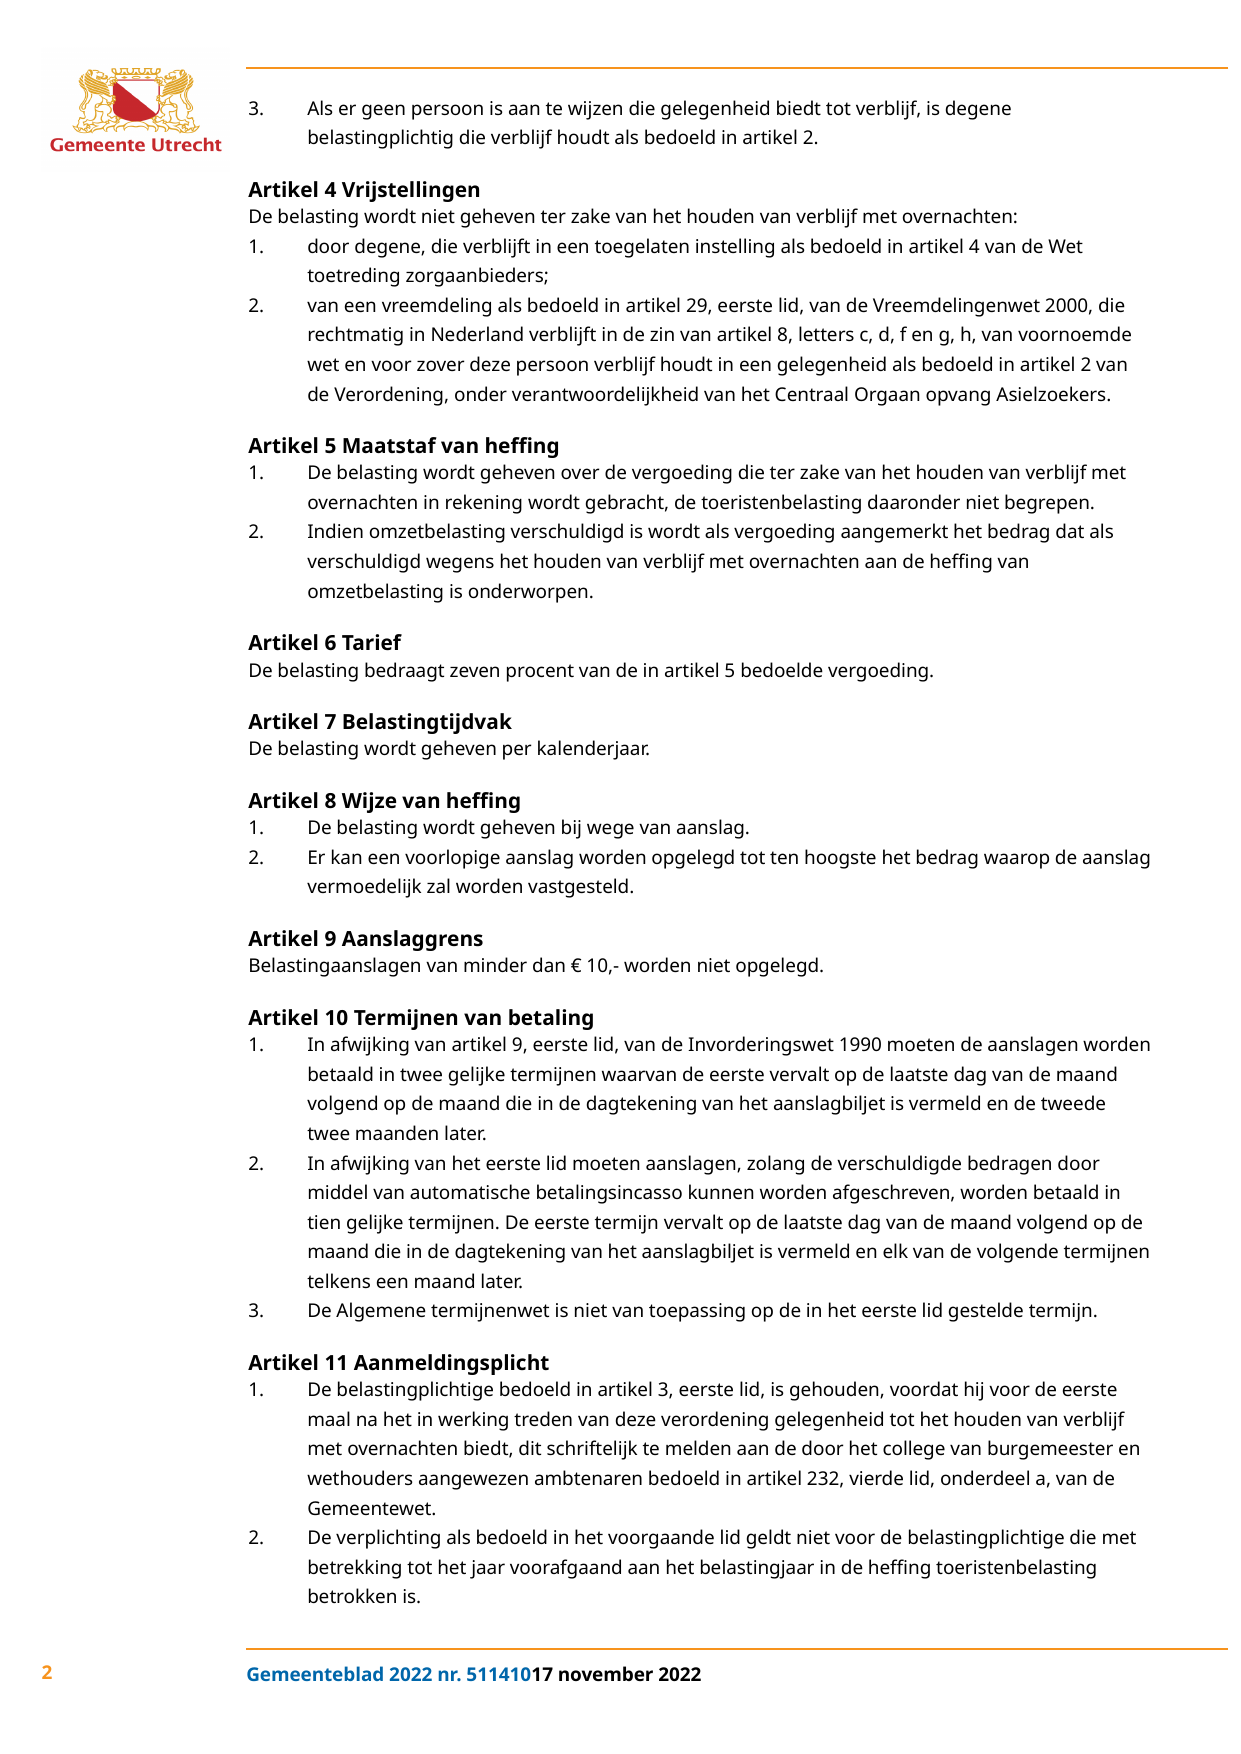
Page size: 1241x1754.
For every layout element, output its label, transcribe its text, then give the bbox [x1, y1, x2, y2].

list Als er geen persoon is aan te wijzen die gelegenheid biedt tot verblijf, is degene belastingplichtig die verblijf houdt als bedoeld in artikel 2. [248, 95, 1152, 150]
text Artikel 4 Vrijstellingen [248, 175, 1152, 203]
list In afwijking van het eerste lid moeten aanslagen, zolang de verschuldigde bedragen door middel van automatische betalingsincasso kunnen worden afgeschreven, worden betaald in tien gelijke termijnen. De eerste termijn vervalt op de laatste dag van de maand volgend op de maand die in de dagtekening van het aanslagbiljet is vermeld en elk van de volgende termijnen telkens een maand later. [248, 1150, 1152, 1294]
text De belasting wordt niet geheven ter zake van het houden van verblijf met overnachten: [248, 203, 1152, 229]
list door degene, die verblijft in een toegelaten instelling als bedoeld in artikel 4 van de Wet toetreding zorgaanbieders; [248, 233, 1152, 288]
text De belasting bedraagt zeven procent van de in artikel 5 bedoelde vergoeding. [248, 657, 1152, 682]
text Belastingaanslagen van minder dan € 10,- worden niet opgelegd. [248, 952, 1152, 978]
list van een vreemdeling als bedoeld in artikel 29, eerste lid, van de Vreemdelingenwet 2000, die rechtmatig in Nederland verblijft in de zin van artikel 8, letters c, d, f en g, h, van voornoemde wet en voor zover deze persoon verblijf houdt in een gelegenheid als bedoeld in artikel 2 van de Verordening, onder verantwoordelijkheid van het Centraal Orgaan opvang Asielzoekers. [248, 292, 1152, 406]
text Artikel 5 Maatstaf van heffing [248, 431, 1152, 459]
text Artikel 11 Aanmeldingsplicht [248, 1348, 1152, 1376]
text Artikel 6 Tarief [248, 628, 1152, 657]
text Artikel 10 Termijnen van betaling [248, 1003, 1152, 1031]
list De belasting wordt geheven over de vergoeding die ter zake van het houden van verblijf met overnachten in rekening wordt gebracht, de toeristenbelasting daaronder niet begrepen. [248, 459, 1152, 515]
list In afwijking van artikel 9, eerste lid, van de Invorderingswet 1990 moeten de aanslagen worden betaald in twee gelijke termijnen waarvan de eerste vervalt op de laatste dag van de maand volgend op de maand die in de dagtekening van het aanslagbiljet is vermeld en de tweede twee maanden later. [248, 1031, 1152, 1146]
picture [41, 47, 231, 172]
list Indien omzetbelasting verschuldigd is wordt als vergoeding aangemerkt het bedrag dat als verschuldigd wegens het houden van verblijf met overnachten aan de heffing van omzetbelasting is onderworpen. [248, 519, 1152, 604]
list De verplichting als bedoeld in het voorgaande lid geldt niet voor de belastingplichtige die met betrekking tot het jaar voorafgaand aan het belastingjaar in de heffing toeristenbelasting betrokken is. [248, 1524, 1152, 1609]
list Er kan een voorlopige aanslag worden opgelegd tot ten hoogste het bedrag waarop de aanslag vermoedelijk zal worden vastgesteld. [248, 844, 1152, 899]
list De Algemene termijnenwet is niet van toepassing op de in het eerste lid gestelde termijn. [248, 1298, 1152, 1323]
text De belasting wordt geheven per kalenderjaar. [248, 736, 1152, 761]
list De belasting wordt geheven bij wege van aanslag. [248, 814, 1152, 840]
text Artikel 8 Wijze van heffing [248, 786, 1152, 814]
text Artikel 9 Aanslaggrens [248, 924, 1152, 952]
text Artikel 7 Belastingtijdvak [248, 707, 1152, 736]
list De belastingplichtige bedoeld in artikel 3, eerste lid, is gehouden, voordat hij voor de eerste maal na het in werking treden van deze verordening gelegenheid tot het houden van verblijf met overnachten biedt, dit schriftelijk te melden aan de door het college van burgemeester en wethouders aangewezen ambtenaren bedoeld in artikel 232, vierde lid, onderdeel a, van de Gemeentewet. [248, 1376, 1152, 1521]
